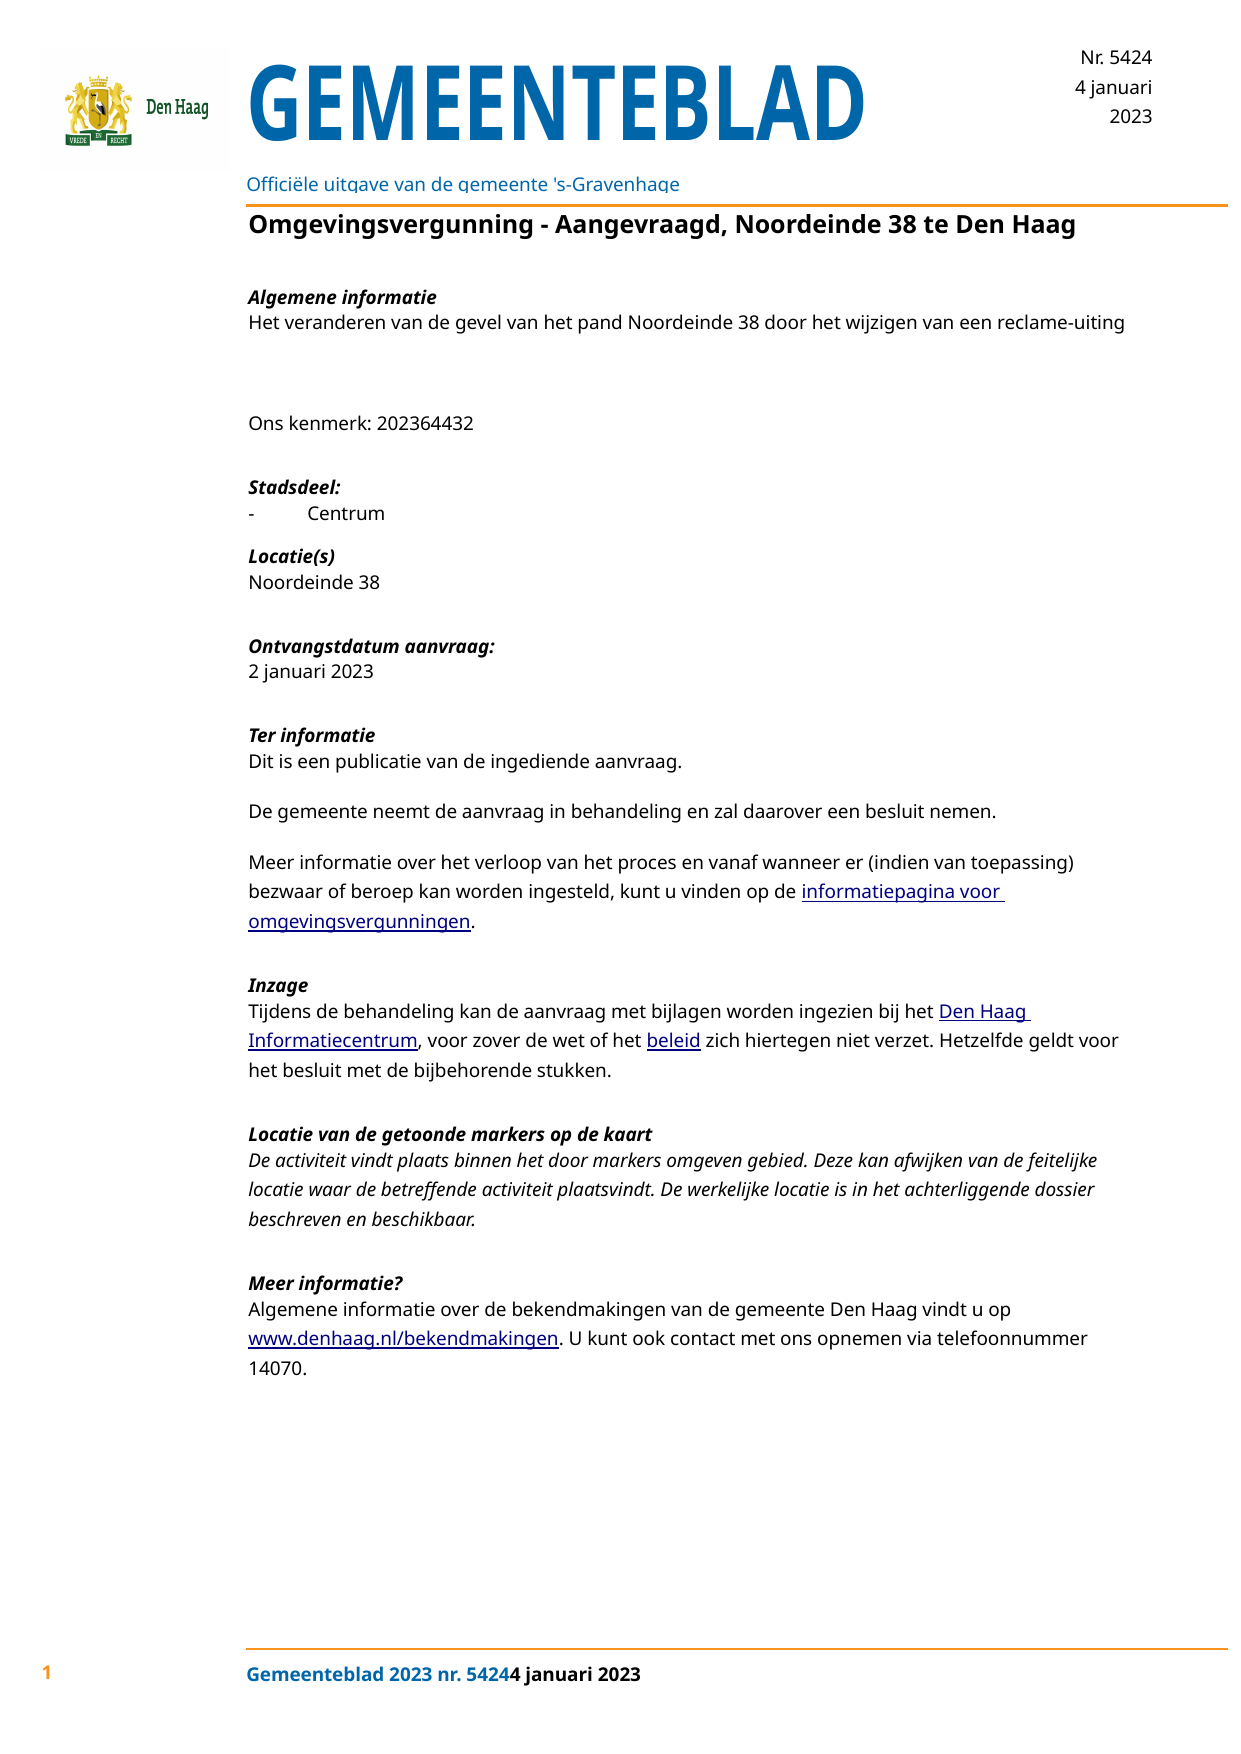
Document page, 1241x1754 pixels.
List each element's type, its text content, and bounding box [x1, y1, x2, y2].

text Locatie(s) [248, 543, 1152, 569]
text Meer informatie over het verloop van het proces en vanaf wanneer er (indien van toepassing) bezwaar of beroep kan worden ingesteld, kunt u vinden op de informatiepagina voor omgevingsvergunningen. [248, 849, 1152, 934]
text Algemene informatie over de bekendmakingen van de gemeente Den Haag vindt u op www.denhaag.nl/bekendmakingen. U kunt ook contact met ons opnemen via telefoonnummer 14070. [248, 1296, 1152, 1381]
text Ontvangstdatum aanvraag: [248, 633, 1152, 659]
text Inzage [248, 972, 1152, 998]
list Centrum [248, 500, 1152, 526]
text Stadsdeel: [248, 474, 1152, 500]
text 2 januari 2023 [248, 659, 1152, 684]
text Meer informatie? [248, 1270, 1152, 1296]
text De activiteit vindt plaats binnen het door markers omgeven gebied. Deze kan afwijken van de feitelijke locatie waar de betreffende activiteit plaatsvindt. De werkelijke locatie is in het achterliggende dossier beschreven en beschikbaar. [248, 1147, 1152, 1232]
text Het veranderen van de gevel van het pand Noordeinde 38 door het wijzigen van een reclame-uiting [248, 309, 1152, 335]
picture [41, 47, 231, 172]
text Ter informatie [248, 723, 1152, 748]
text Algemene informatie [248, 284, 1152, 309]
text Ons kenmerk: 202364432 [248, 410, 1152, 436]
text Noordeinde 38 [248, 569, 1152, 595]
text Locatie van de getoonde markers op de kaart [248, 1121, 1152, 1147]
text De gemeente neemt de aanvraag in behandeling en zal daarover een besluit nemen. [248, 799, 1152, 824]
text Tijdens de behandeling kan de aanvraag met bijlagen worden ingezien bij het Den Haag Informatiecentrum, voor zover de wet of het beleid zich hiertegen niet verzet. Hetzelfde geldt voor het besluit met de bijbehorende stukken. [248, 998, 1152, 1083]
text Omgevingsvergunning - Aangevraagd, Noordeinde 38 te Den Haag [248, 207, 1152, 241]
text Dit is een publicatie van de ingediende aanvraag. [248, 748, 1152, 774]
